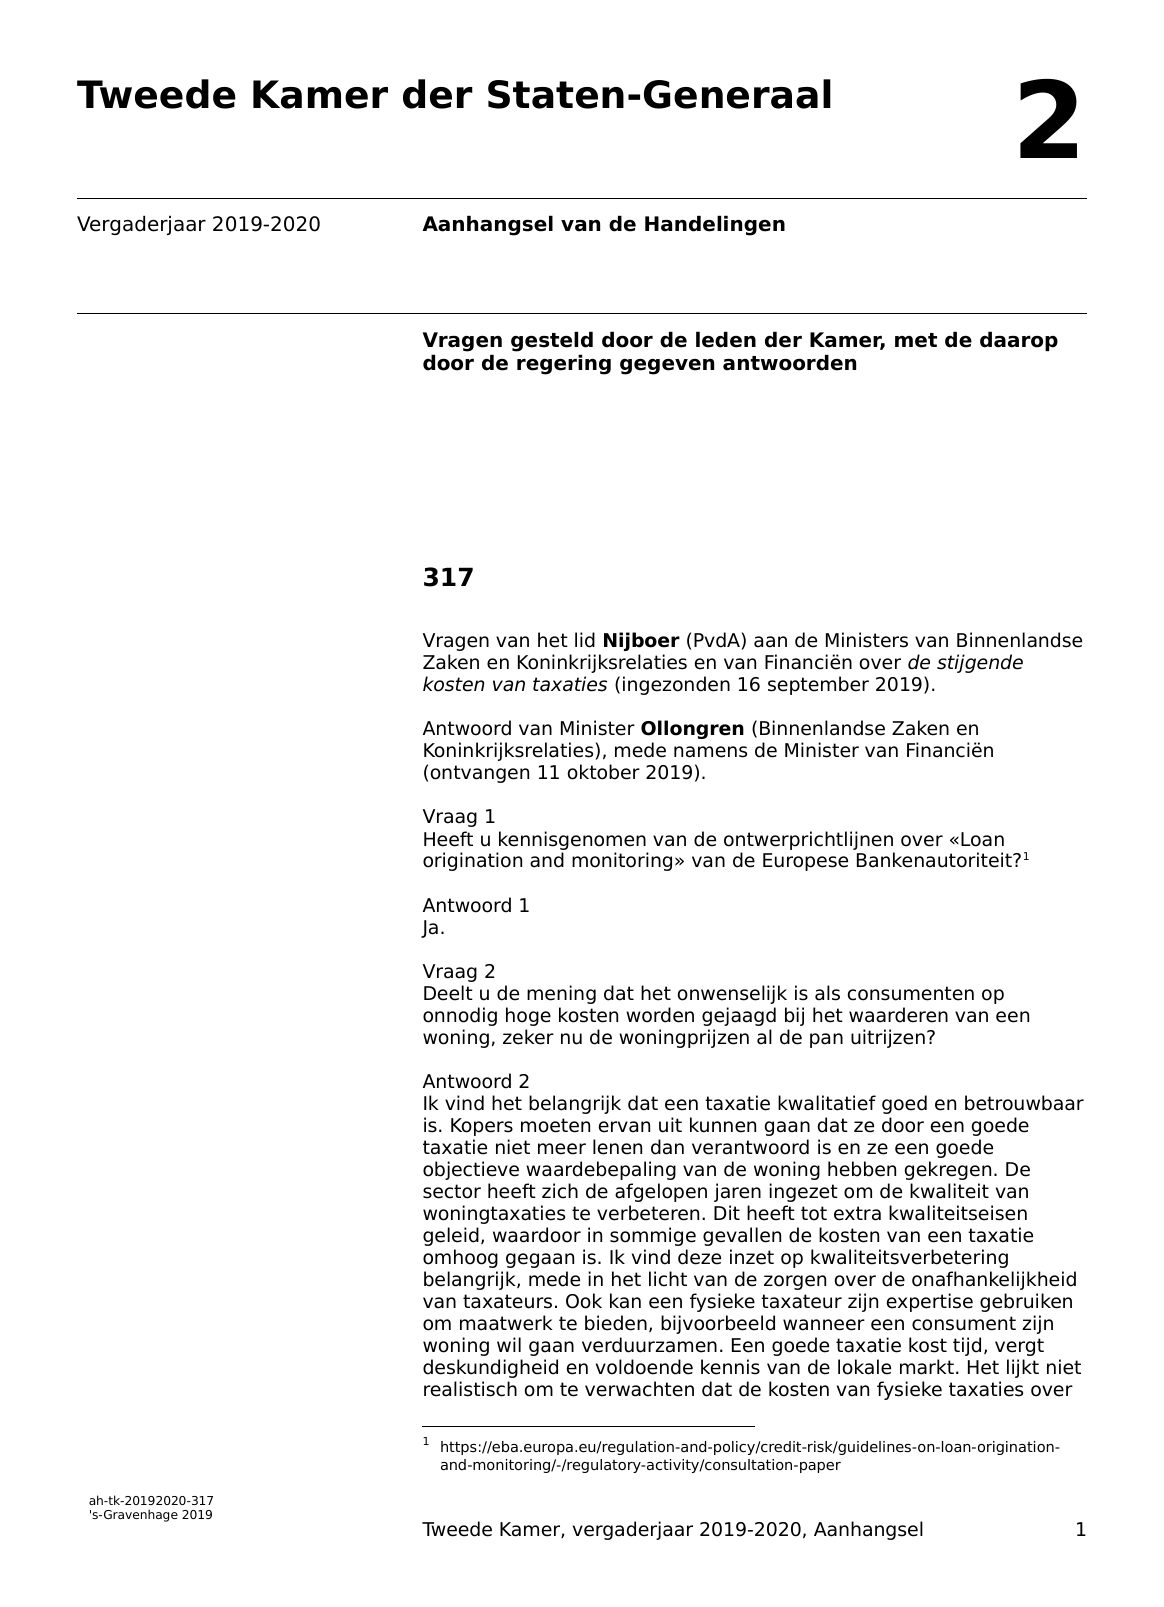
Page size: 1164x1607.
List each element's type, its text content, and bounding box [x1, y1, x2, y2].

text ah-tk-20192020-317 [88, 1494, 323, 1508]
table_header Tweede Kamer der Staten-Generaal [77, 59, 886, 198]
text Antwoord 2 [422, 1071, 1087, 1093]
table_cell [77, 314, 422, 375]
table_cell Vergaderjaar 2019-2020 [77, 199, 422, 313]
text 's-Gravenhage 2019 [88, 1508, 323, 1522]
text Deelt u de mening dat het onwenselijk is als consumenten op onnodig hoge kosten worden gejaagd bij het waarderen van een woning, zeker nu de woningprijzen al de pan uitrijzen? [422, 983, 1087, 1049]
text Ja. [422, 917, 1087, 938]
text Antwoord 1 [422, 894, 1087, 917]
text Ik vind het belangrijk dat een taxatie kwalitatief goed en betrouwbaar is. Kopers moeten ervan uit kunnen gaan dat ze door een goede taxatie niet meer lenen dan verantwoord is en ze een goede objectieve waardebepaling van de woning hebben gekregen. De sector heeft zich de afgelopen jaren ingezet om de kwaliteit van woningtaxaties te verbeteren. Dit heeft tot extra kwaliteitseisen geleid, waardoor in sommige gevallen de kosten van een taxatie omhoog gegaan is. Ik vind deze inzet op kwaliteitsverbetering belangrijk, mede in het licht van de zorgen over de onafhankelijkheid van taxateurs. Ook kan een fysieke taxateur zijn expertise gebruiken om maatwerk te bieden, bijvoorbeeld wanneer een consument zijn woning wil gaan verduurzamen. Een goede taxatie kost tijd, vergt deskundigheid en voldoende kennis van de lokale markt. Het lijkt niet realistisch om te verwachten dat de kosten van fysieke taxaties over [422, 1093, 1087, 1401]
text Vraag 2 [422, 961, 1087, 983]
text Vragen van het lid Nijboer (PvdA) aan de Ministers van Binnenlandse Zaken en Koninkrijksrelaties en van Financiën over de stijgende kosten van taxaties (ingezonden 16 september 2019). [422, 630, 1087, 696]
text Antwoord van Minister Ollongren (Binnenlandse Zaken en Koninkrijksrelaties), mede namens de Minister van Financiën (ontvangen 11 oktober 2019). [422, 718, 1087, 784]
text Heeft u kennisgenomen van de ontwerprichtlijnen over «Loan origination and monitoring» van de Europese Bankenautoriteit? [422, 828, 1087, 872]
text 317 [422, 563, 1087, 592]
table_cell Aanhangsel van de Handelingen [422, 199, 1087, 313]
text Vraag 1 [422, 806, 1087, 828]
table_cell Vragen gesteld door de leden der Kamer, met de daarop door de regering gegeven antwoorden [422, 314, 1087, 375]
text https://eba.europa.eu/regulation-and-policy/credit-risk/guidelines-on-loan-origination-and-monitoring/-/regulatory-activity/consultation-paper [422, 1435, 1087, 1474]
table_header 2 [886, 59, 1087, 198]
